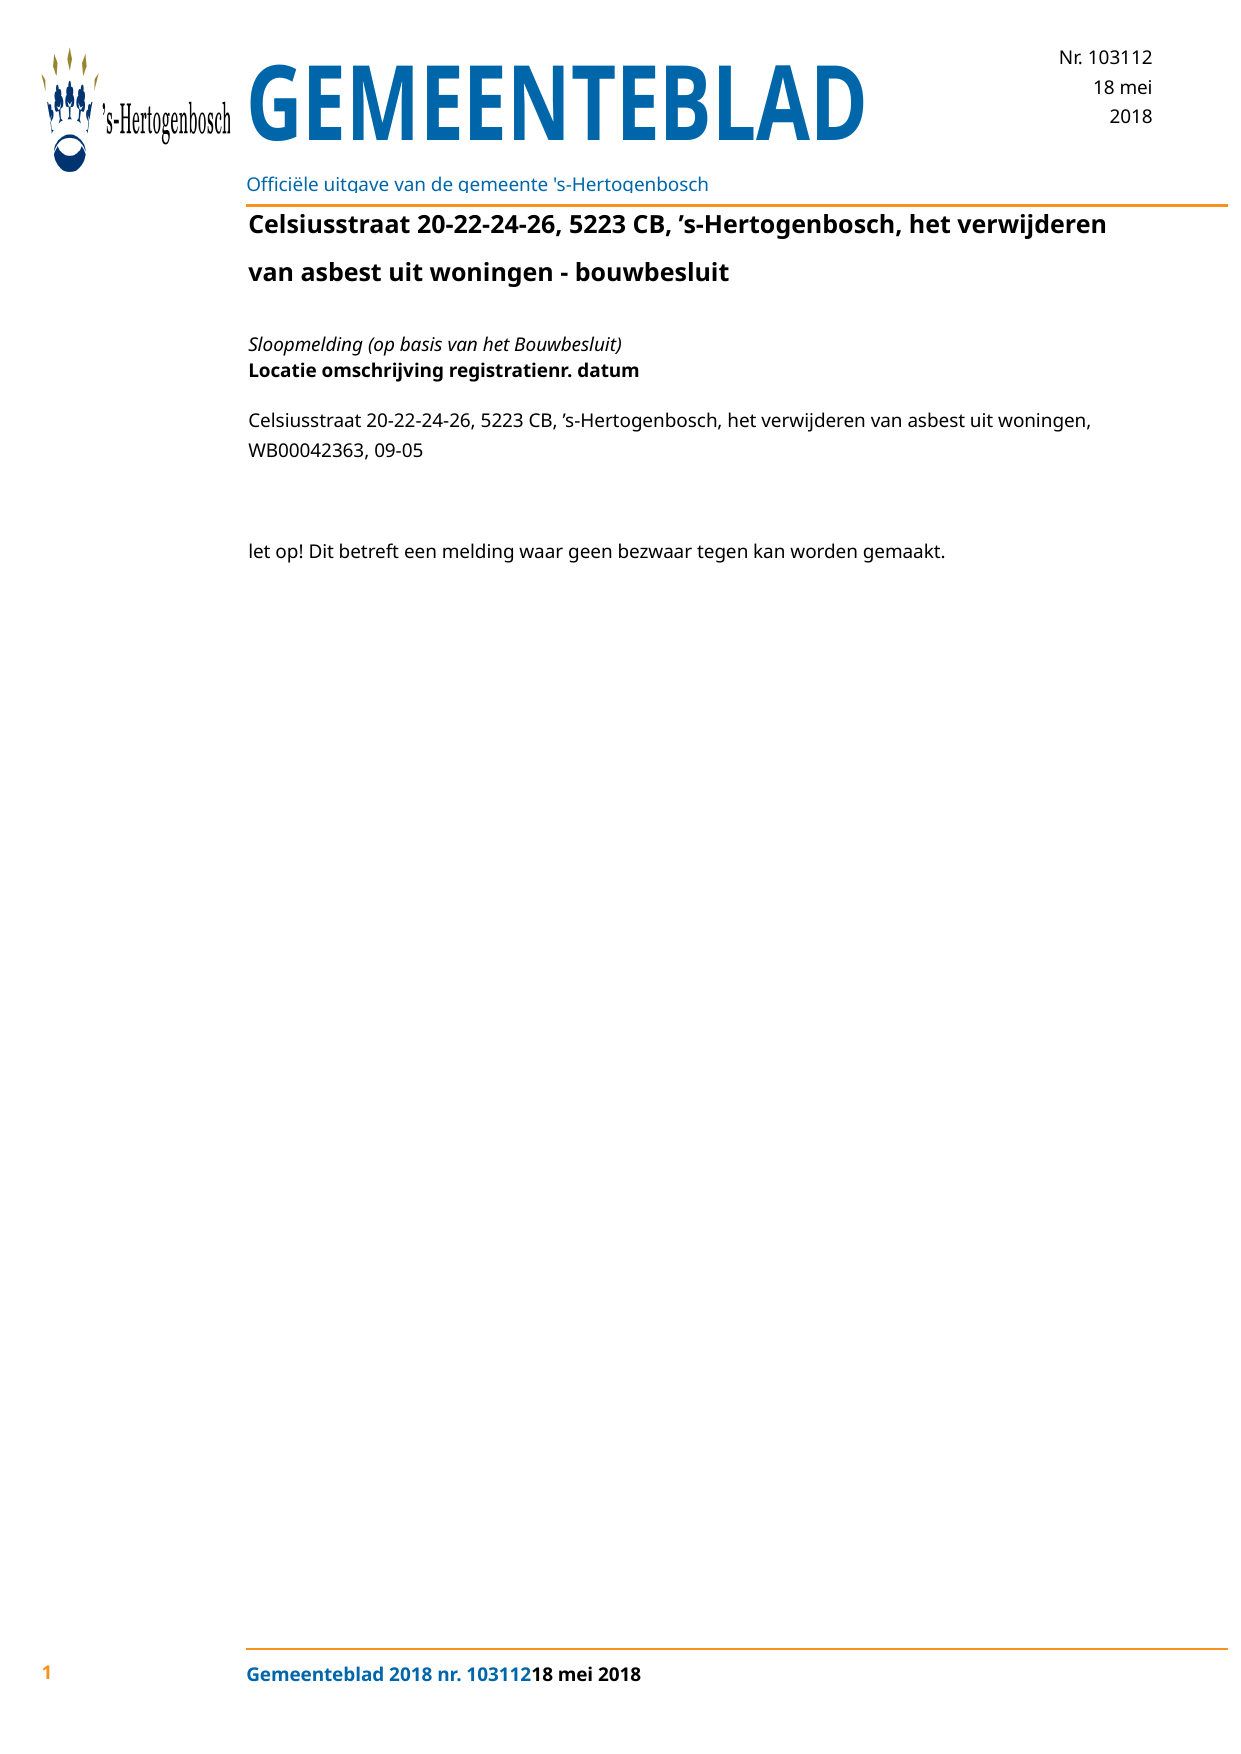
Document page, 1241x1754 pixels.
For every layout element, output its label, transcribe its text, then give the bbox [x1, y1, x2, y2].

text Locatie omschrijving registratienr. datum [248, 357, 1152, 383]
text Celsiusstraat 20-22-24-26, 5223 CB, ’s-Hertogenbosch, het verwijderen van asbest uit woningen, WB00042363, 09-05 [248, 408, 1152, 463]
picture [41, 47, 231, 172]
text Celsiusstraat 20-22-24-26, 5223 CB, ’s-Hertogenbosch, het verwijderen van asbest uit woningen - bouwbesluit [248, 207, 1152, 288]
text Sloopmelding (op basis van het Bouwbesluit) [248, 331, 1152, 357]
text let op! Dit betreft een melding waar geen bezwaar tegen kan worden gemaakt. [248, 538, 1152, 564]
